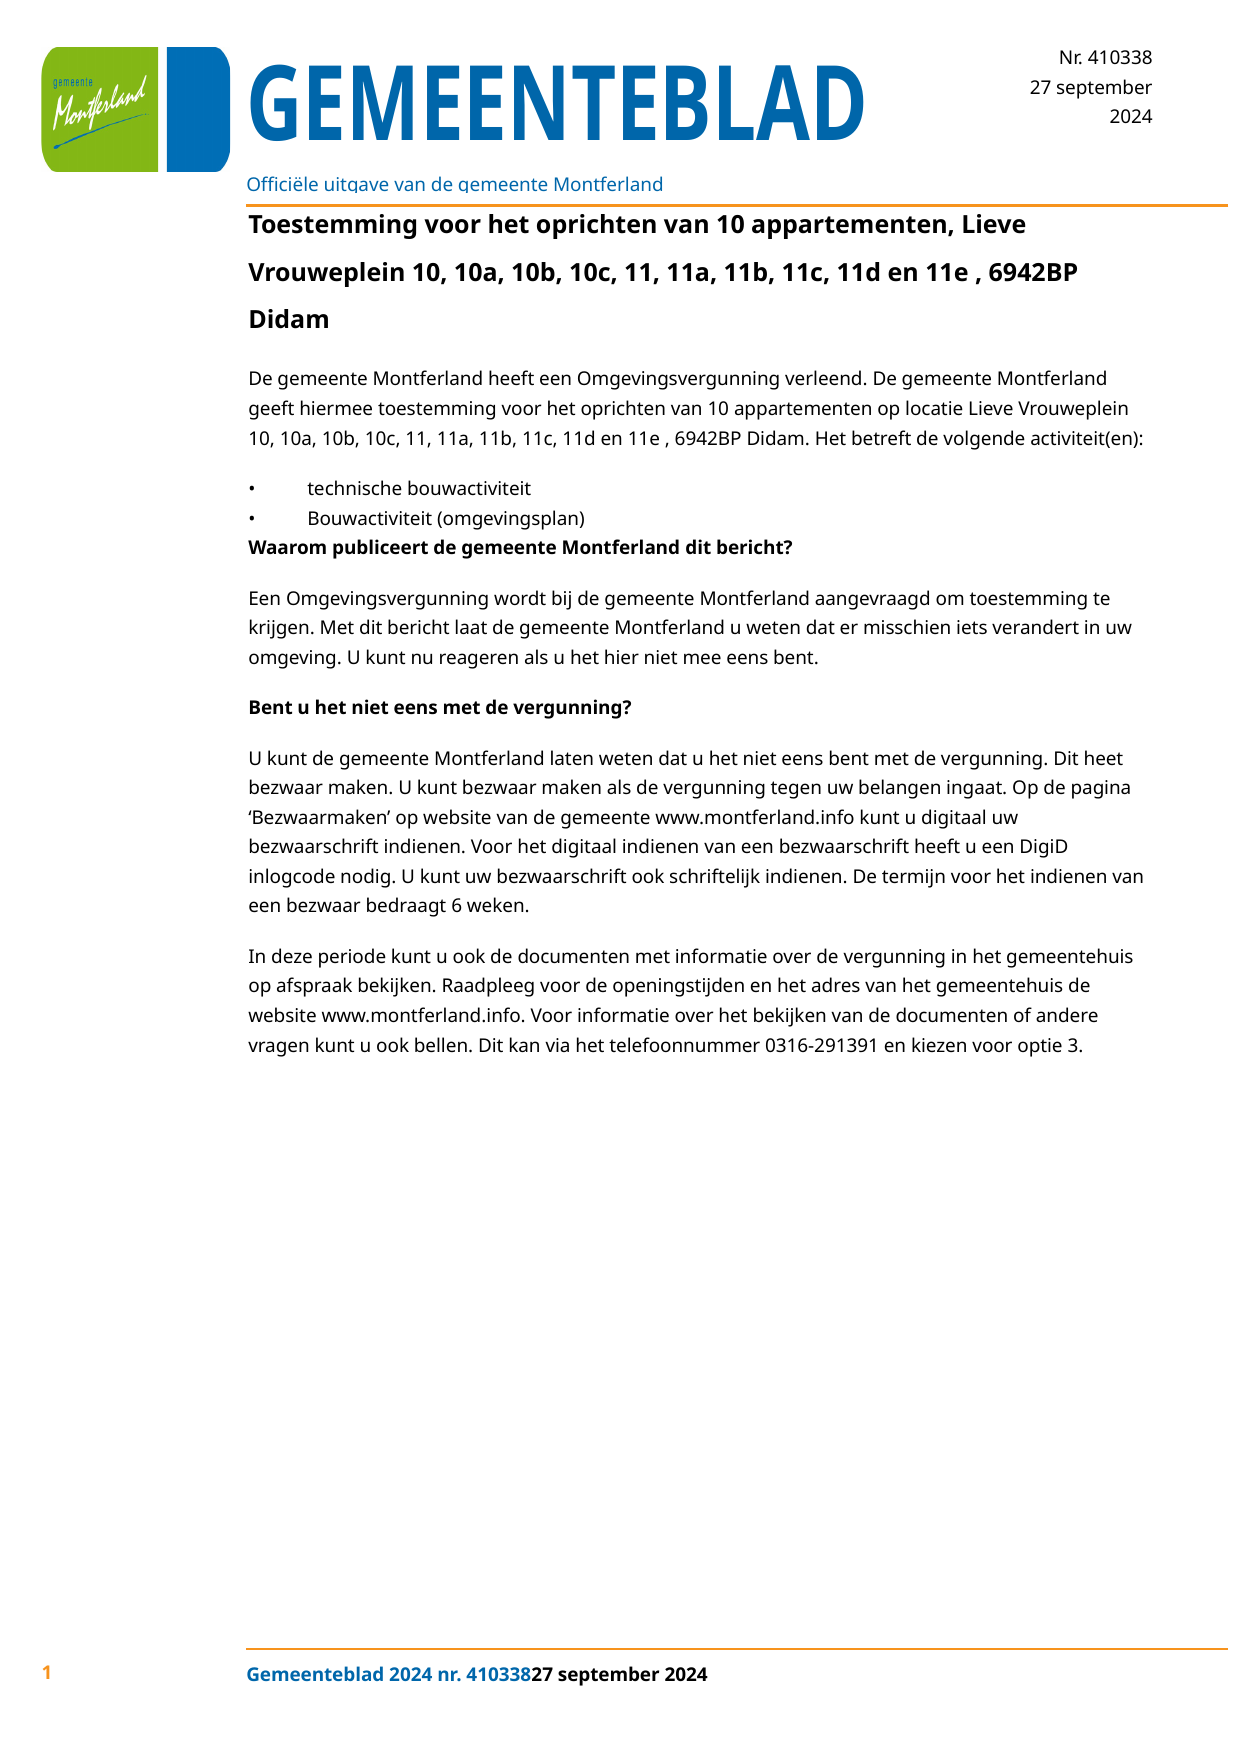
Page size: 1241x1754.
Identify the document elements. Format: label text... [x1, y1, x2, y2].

text Een Omgevingsvergunning wordt bij de gemeente Montferland aangevraagd om toestemming te krijgen. Met dit bericht laat de gemeente Montferland u weten dat er misschien iets verandert in uw omgeving. U kunt nu reageren als u het hier niet mee eens bent. [248, 585, 1152, 669]
list Bouwactiviteit (omgevingsplan) [248, 505, 1152, 530]
text Bent u het niet eens met de vergunning? [248, 694, 1152, 720]
text In deze periode kunt u ook de documenten met informatie over de vergunning in het gemeentehuis op afspraak bekijken. Raadpleeg voor de openingstijden en het adres van het gemeentehuis de website www.montferland.info. Voor informatie over het bekijken van de documenten of andere vragen kunt u ook bellen. Dit kan via het telefoonnummer 0316-291391 en kiezen voor optie 3. [248, 943, 1152, 1057]
text Waarom publiceert de gemeente Montferland dit bericht? [248, 534, 1152, 560]
text Toestemming voor het oprichten van 10 appartementen, Lieve Vrouweplein 10, 10a, 10b, 10c, 11, 11a, 11b, 11c, 11d en 11e , 6942BP Didam [248, 207, 1152, 336]
list technische bouwactiviteit [248, 475, 1152, 501]
picture [41, 47, 231, 172]
text De gemeente Montferland heeft een Omgevingsvergunning verleend. De gemeente Montferland geeft hiermee toestemming voor het oprichten van 10 appartementen op locatie Lieve Vrouweplein 10, 10a, 10b, 10c, 11, 11a, 11b, 11c, 11d en 11e , 6942BP Didam. Het betreft de volgende activiteit(en): [248, 366, 1152, 450]
text U kunt de gemeente Montferland laten weten dat u het niet eens bent met de vergunning. Dit heet bezwaar maken. U kunt bezwaar maken als de vergunning tegen uw belangen ingaat. Op de pagina ‘Bezwaarmaken’ op website van de gemeente www.montferland.info kunt u digitaal uw bezwaarschrift indienen. Voor het digitaal indienen van een bezwaarschrift heeft u een DigiD inlogcode nodig. U kunt uw bezwaarschrift ook schriftelijk indienen. De termijn voor het indienen van een bezwaar bedraagt 6 weken. [248, 745, 1152, 918]
